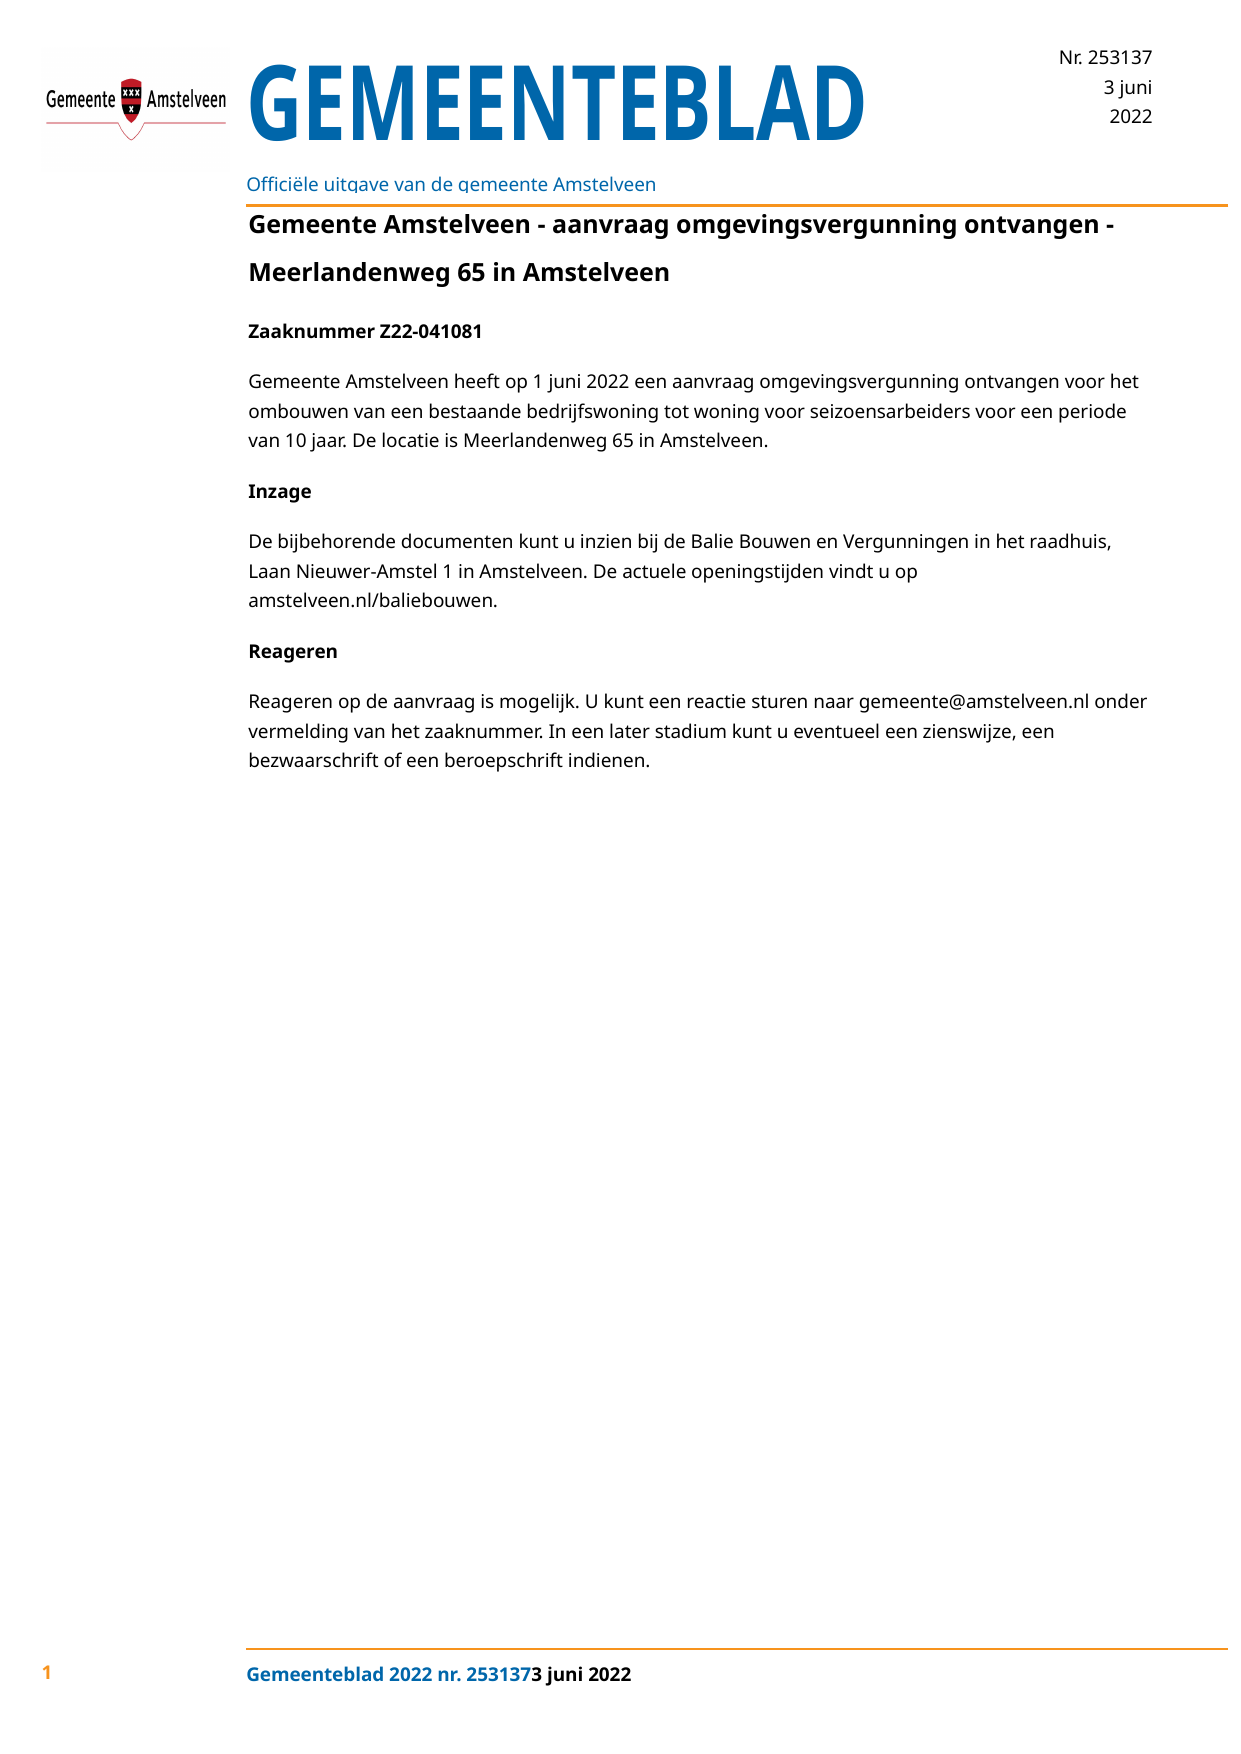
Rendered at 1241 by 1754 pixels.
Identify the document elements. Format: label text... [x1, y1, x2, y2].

text Gemeente Amstelveen heeft op 1 juni 2022 een aanvraag omgevingsvergunning ontvangen voor het ombouwen van een bestaande bedrijfswoning tot woning voor seizoensarbeiders voor een periode van 10 jaar. De locatie is Meerlandenweg 65 in Amstelveen. [248, 368, 1152, 453]
text Gemeente Amstelveen - aanvraag omgevingsvergunning ontvangen - Meerlandenweg 65 in Amstelveen [248, 207, 1152, 288]
text Reageren [248, 638, 1152, 664]
text De bijbehorende documenten kunt u inzien bij de Balie Bouwen en Vergunningen in het raadhuis, Laan Nieuwer-Amstel 1 in Amstelveen. De actuele openingstijden vindt u op amstelveen.nl/baliebouwen. [248, 528, 1152, 613]
text Reageren op de aanvraag is mogelijk. U kunt een reactie sturen naar gemeente@amstelveen.nl onder vermelding van het zaaknummer. In een later stadium kunt u eventueel een zienswijze, een bezwaarschrift of een beroepschrift indienen. [248, 688, 1152, 773]
picture [41, 47, 231, 172]
text Inzage [248, 478, 1152, 504]
text Zaaknummer Z22-041081 [248, 318, 1152, 344]
